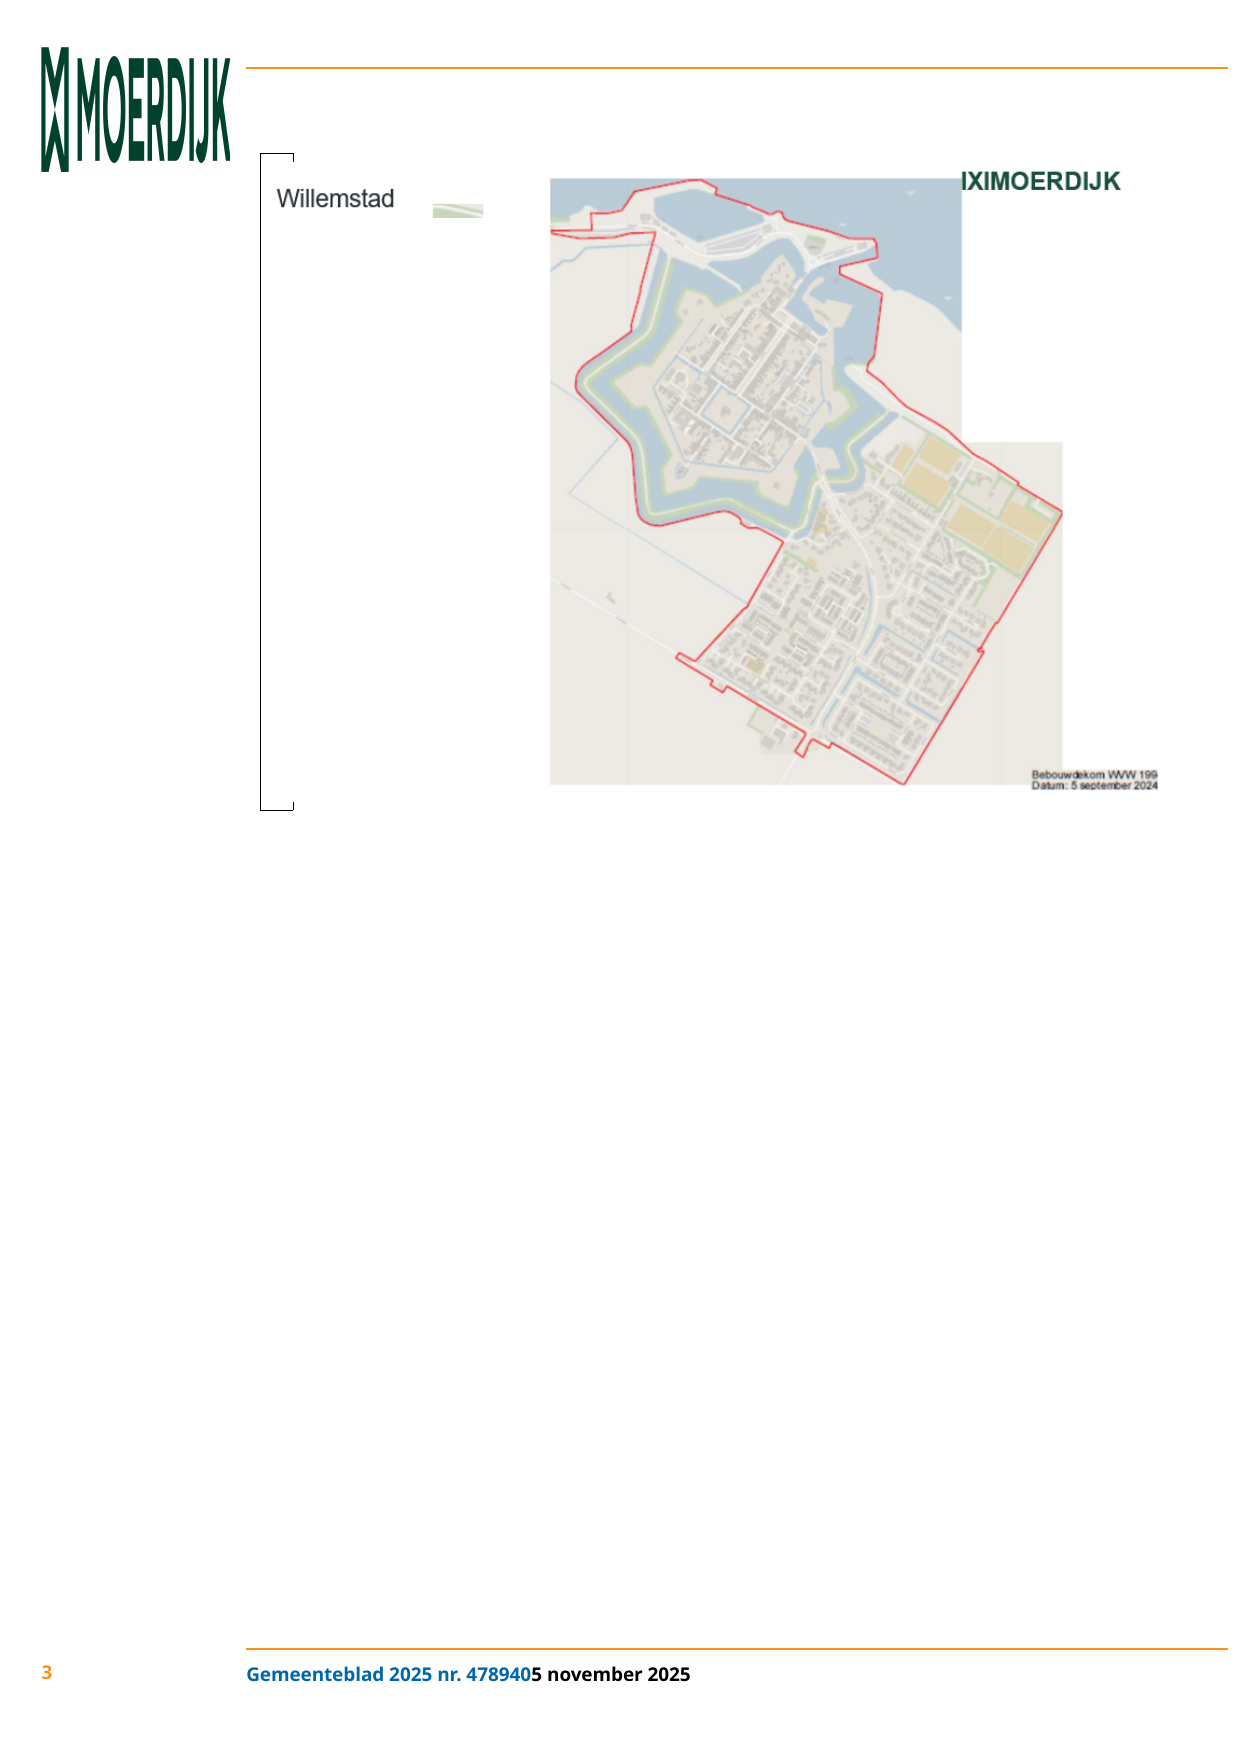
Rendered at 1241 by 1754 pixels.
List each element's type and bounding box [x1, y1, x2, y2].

picture [268, 162, 1173, 802]
picture [41, 47, 231, 172]
